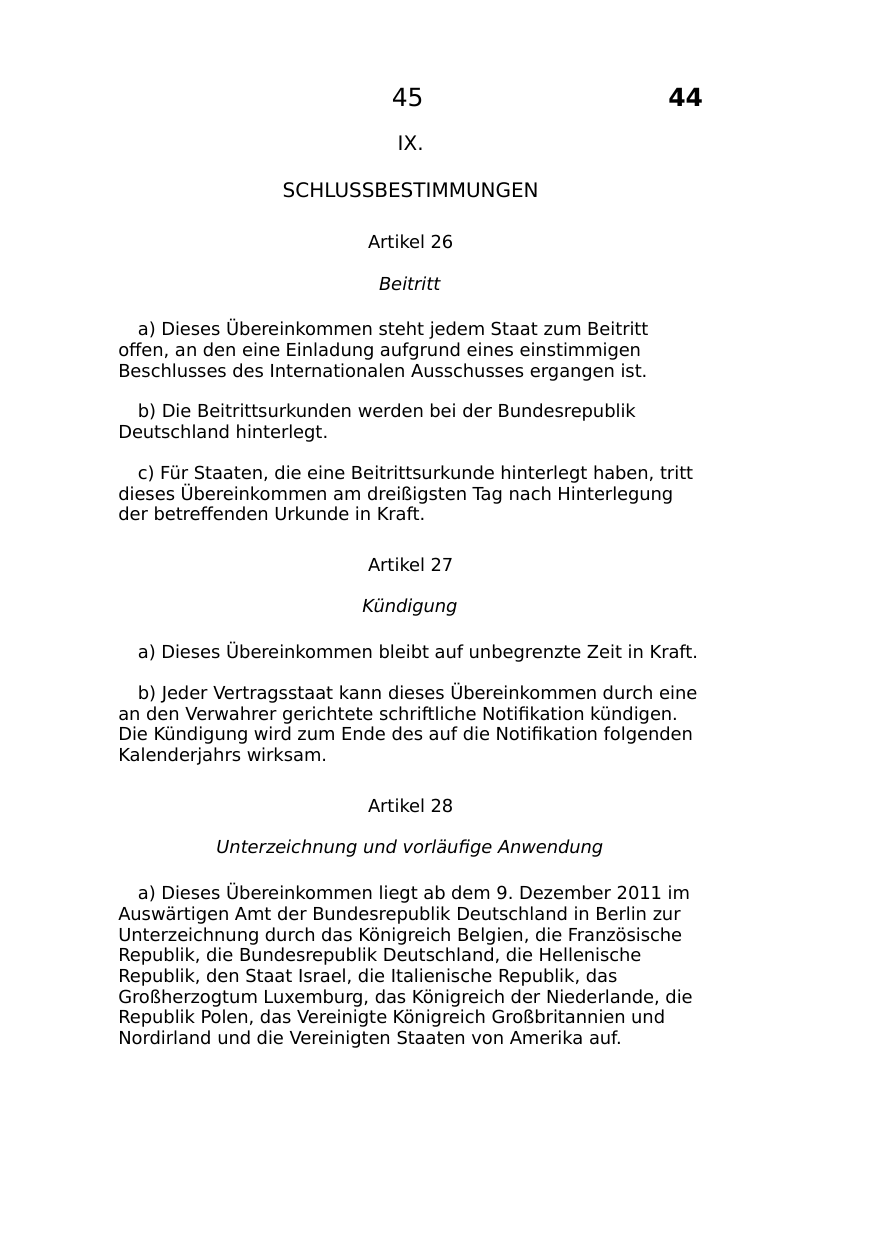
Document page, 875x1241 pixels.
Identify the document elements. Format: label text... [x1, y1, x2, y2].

subtitle Artikel 26 Beitritt [118, 232, 703, 294]
text b) Die Beitrittsurkunden werden bei der Bundesrepublik Deutschland hinterlegt. [118, 401, 703, 443]
text c) Für Staaten, die eine Beitrittsurkunde hinterlegt haben, tritt dieses Übereinkommen am dreißigsten Tag nach Hinterlegung der betreffenden Urkunde in Kraft. [118, 463, 703, 525]
subtitle IX. SCHLUSSBESTIMMUNGEN [118, 132, 703, 202]
text a) Dieses Übereinkommen bleibt auf unbegrenzte Zeit in Kraft. [118, 642, 703, 663]
text a) Dieses Übereinkommen liegt ab dem 9. Dezember 2011 im Auswärtigen Amt der Bundesrepublik Deutschland in Berlin zur Unterzeichnung durch das Königreich Belgien, die Französische Republik, die Bundesrepublik Deutschland, die Hellenische Republik, den Staat Israel, die Italienische Republik, das Großherzogtum Luxemburg, das Königreich der Niederlande, die Republik Polen, das Vereinigte Königreich Großbritannien und Nordirland und die Vereinigten Staaten von Amerika auf. [118, 883, 703, 1049]
text b) Jeder Vertragsstaat kann dieses Übereinkommen durch eine an den Verwahrer gerichtete schriftliche Notifikation kündigen. Die Kündigung wird zum Ende des auf die Notifikation folgenden Kalenderjahrs wirksam. [118, 683, 703, 766]
subtitle Artikel 27 Kündigung [118, 555, 703, 617]
subtitle Artikel 28 Unterzeichnung und vorläufige Anwendung [118, 796, 703, 858]
text a) Dieses Übereinkommen steht jedem Staat zum Beitritt offen, an den eine Einladung aufgrund eines einstimmigen Beschlusses des Internationalen Ausschusses ergangen ist. [118, 319, 703, 381]
